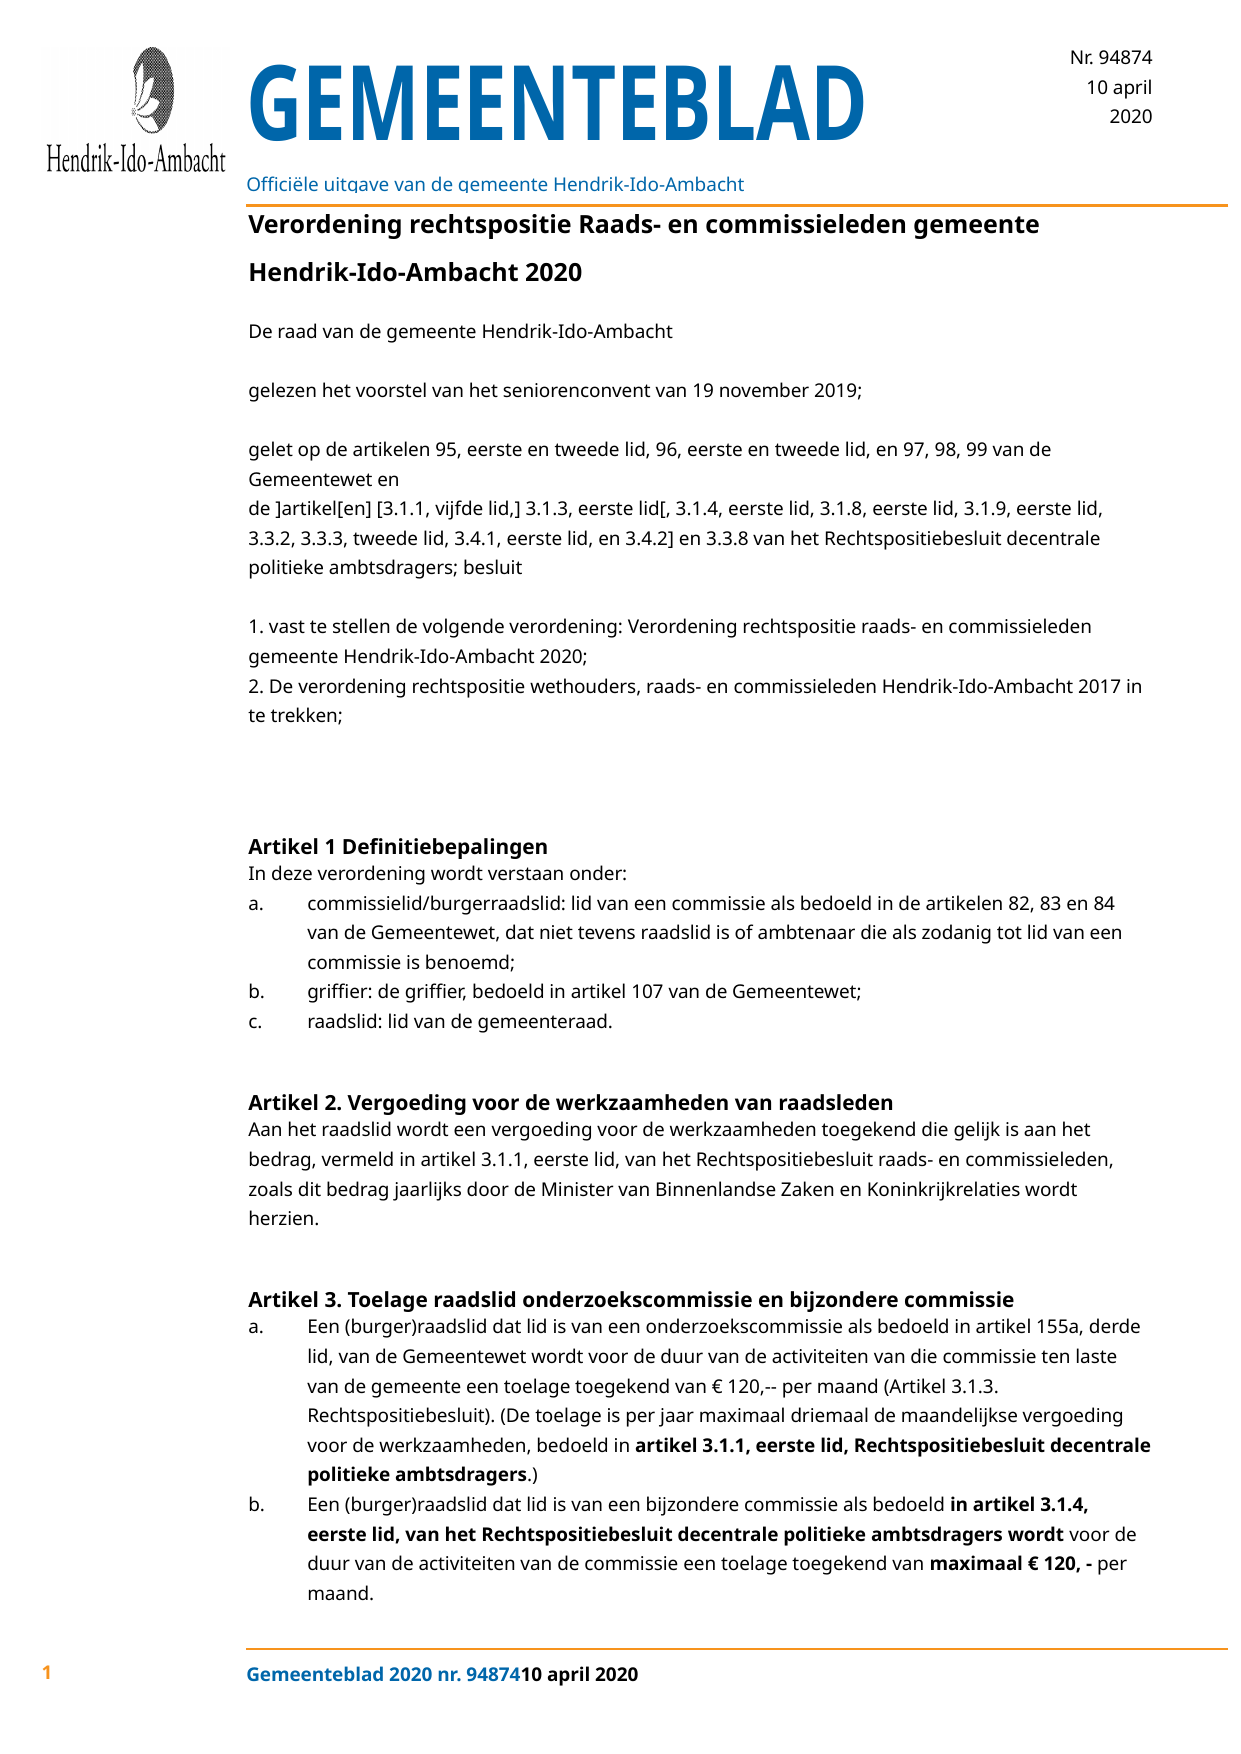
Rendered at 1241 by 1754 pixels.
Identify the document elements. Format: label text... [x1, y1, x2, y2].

list Een (burger)raadslid dat lid is van een bijzondere commissie als bedoeld in artikel 3.1.4, eerste lid, van het Rechtspositiebesluit decentrale politieke ambtsdragers wordt voor de duur van de activiteiten van de commissie een toelage toegekend van maximaal € 120, - per maand. [248, 1491, 1152, 1606]
text gelet op de artikelen 95, eerste en tweede lid, 96, eerste en tweede lid, en 97, 98, 99 van de Gemeentewet en [248, 436, 1152, 492]
list Een (burger)raadslid dat lid is van een onderzoekscommissie als bedoeld in artikel 155a, derde lid, van de Gemeentewet wordt voor de duur van de activiteiten van die commissie ten laste van de gemeente een toelage toegekend van € 120,-- per maand (Artikel 3.1.3. Rechtspositiebesluit). (De toelage is per jaar maximaal driemaal de maandelijkse vergoeding voor de werkzaamheden, bedoeld in artikel 3.1.1, eerste lid, Rechtspositiebesluit decentrale politieke ambtsdragers.) [248, 1314, 1152, 1487]
text de ]artikel[en] [3.1.1, vijfde lid,] 3.1.3, eerste lid[, 3.1.4, eerste lid, 3.1.8, eerste lid, 3.1.9, eerste lid, 3.3.2, 3.3.3, tweede lid, 3.4.1, eerste lid, en 3.4.2] en 3.3.8 van het Rechtspositiebesluit decentrale politieke ambtsdragers; besluit [248, 495, 1152, 580]
list raadslid: lid van de gemeenteraad. [248, 1008, 1152, 1034]
text In deze verordening wordt verstaan onder: [248, 860, 1152, 886]
text Artikel 2. Vergoeding voor de werkzaamheden van raadsleden [248, 1088, 1152, 1117]
text Aan het raadslid wordt een vergoeding voor de werkzaamheden toegekend die gelijk is aan het bedrag, vermeld in artikel 3.1.1, eerste lid, van het Rechtspositiebesluit raads- en commissieleden, zoals dit bedrag jaarlijks door de Minister van Binnenlandse Zaken en Koninkrijkrelaties wordt herzien. [248, 1117, 1152, 1231]
list commissielid/burgerraadslid: lid van een commissie als bedoeld in de artikelen 82, 83 en 84 van de Gemeentewet, dat niet tevens raadslid is of ambtenaar die als zodanig tot lid van een commissie is benoemd; [248, 890, 1152, 975]
text Artikel 1 Definitiebepalingen [248, 832, 1152, 860]
text 2. De verordening rechtspositie wethouders, raads- en commissieleden Hendrik-Ido-Ambacht 2017 in te trekken; [248, 673, 1152, 728]
text Verordening rechtspositie Raads- en commissieleden gemeente Hendrik-Ido-Ambacht 2020 [248, 207, 1152, 288]
text De raad van de gemeente Hendrik-Ido-Ambacht [248, 318, 1152, 344]
text gelezen het voorstel van het seniorenconvent van 19 november 2019; [248, 377, 1152, 403]
text 1. vast te stellen de volgende verordening: Verordening rechtspositie raads- en commissieleden gemeente Hendrik-Ido-Ambacht 2020; [248, 614, 1152, 669]
list griffier: de griffier, bedoeld in artikel 107 van de Gemeentewet; [248, 978, 1152, 1004]
text Artikel 3. Toelage raadslid onderzoekscommissie en bijzondere commissie [248, 1285, 1152, 1314]
picture [41, 47, 231, 172]
